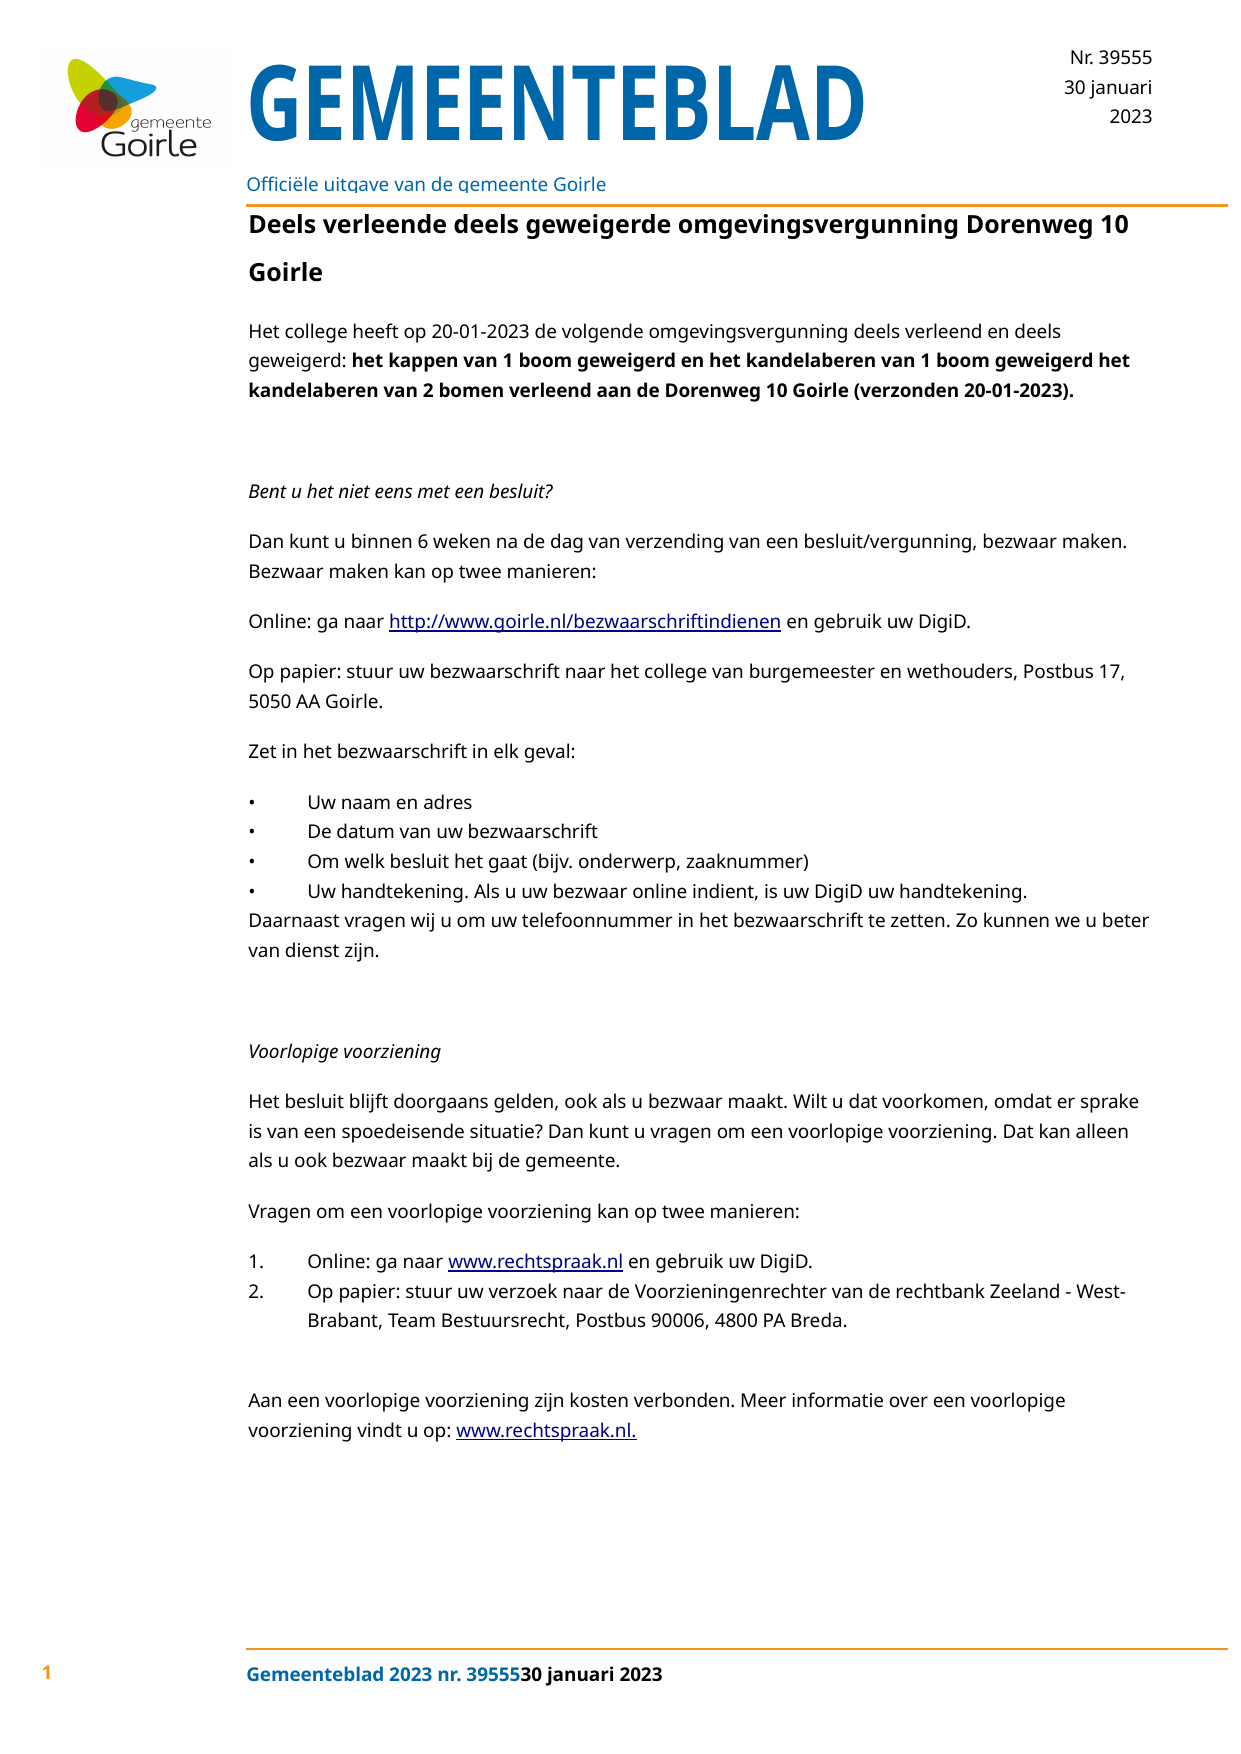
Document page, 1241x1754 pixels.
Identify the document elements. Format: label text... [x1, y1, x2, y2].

picture [41, 47, 231, 172]
list Uw naam en adres [248, 789, 1152, 815]
text Het besluit blijft doorgaans gelden, ook als u bezwaar maakt. Wilt u dat voorkomen, omdat er sprake is van een spoedeisende situatie? Dan kunt u vragen om een voorlopige voorziening. Dat kan alleen als u ook bezwaar maakt bij de gemeente. [248, 1088, 1152, 1173]
text Vragen om een voorlopige voorziening kan op twee manieren: [248, 1198, 1152, 1224]
list De datum van uw bezwaarschrift [248, 819, 1152, 844]
text Het college heeft op 20-01-2023 de volgende omgevingsvergunning deels verleend en deels geweigerd: het kappen van 1 boom geweigerd en het kandelaberen van 1 boom geweigerd het kandelaberen van 2 bomen verleend aan de Dorenweg 10 Goirle (verzonden 20-01-2023). [248, 318, 1152, 403]
text Aan een voorlopige voorziening zijn kosten verbonden. Meer informatie over een voorlopige voorziening vindt u op: www.rechtspraak.nl. [248, 1387, 1152, 1443]
list Om welk besluit het gaat (bijv. onderwerp, zaaknummer) [248, 848, 1152, 874]
text Online: ga naar http://www.goirle.nl/bezwaarschriftindienen en gebruik uw DigiD. [248, 608, 1152, 634]
text Op papier: stuur uw bezwaarschrift naar het college van burgemeester en wethouders, Postbus 17, 5050 AA Goirle. [248, 659, 1152, 714]
list Op papier: stuur uw verzoek naar de Voorzieningenrechter van de rechtbank Zeeland - West-Brabant, Team Bestuursrecht, Postbus 90006, 4800 PA Breda. [248, 1278, 1152, 1333]
text Voorlopige voorziening [248, 1038, 1152, 1064]
text Zet in het bezwaarschrift in elk geval: [248, 739, 1152, 764]
text Bent u het niet eens met een besluit? [248, 478, 1152, 504]
text Deels verleende deels geweigerde omgevingsvergunning Dorenweg 10 Goirle [248, 207, 1152, 288]
list Uw handtekening. Als u uw bezwaar online indient, is uw DigiD uw handtekening. [248, 878, 1152, 904]
text Daarnaast vragen wij u om uw telefoonnummer in het bezwaarschrift te zetten. Zo kunnen we u beter van dienst zijn. [248, 907, 1152, 963]
text Dan kunt u binnen 6 weken na de dag van verzending van een besluit/vergunning, bezwaar maken. Bezwaar maken kan op twee manieren: [248, 528, 1152, 584]
list Online: ga naar www.rechtspraak.nl en gebruik uw DigiD. [248, 1248, 1152, 1274]
